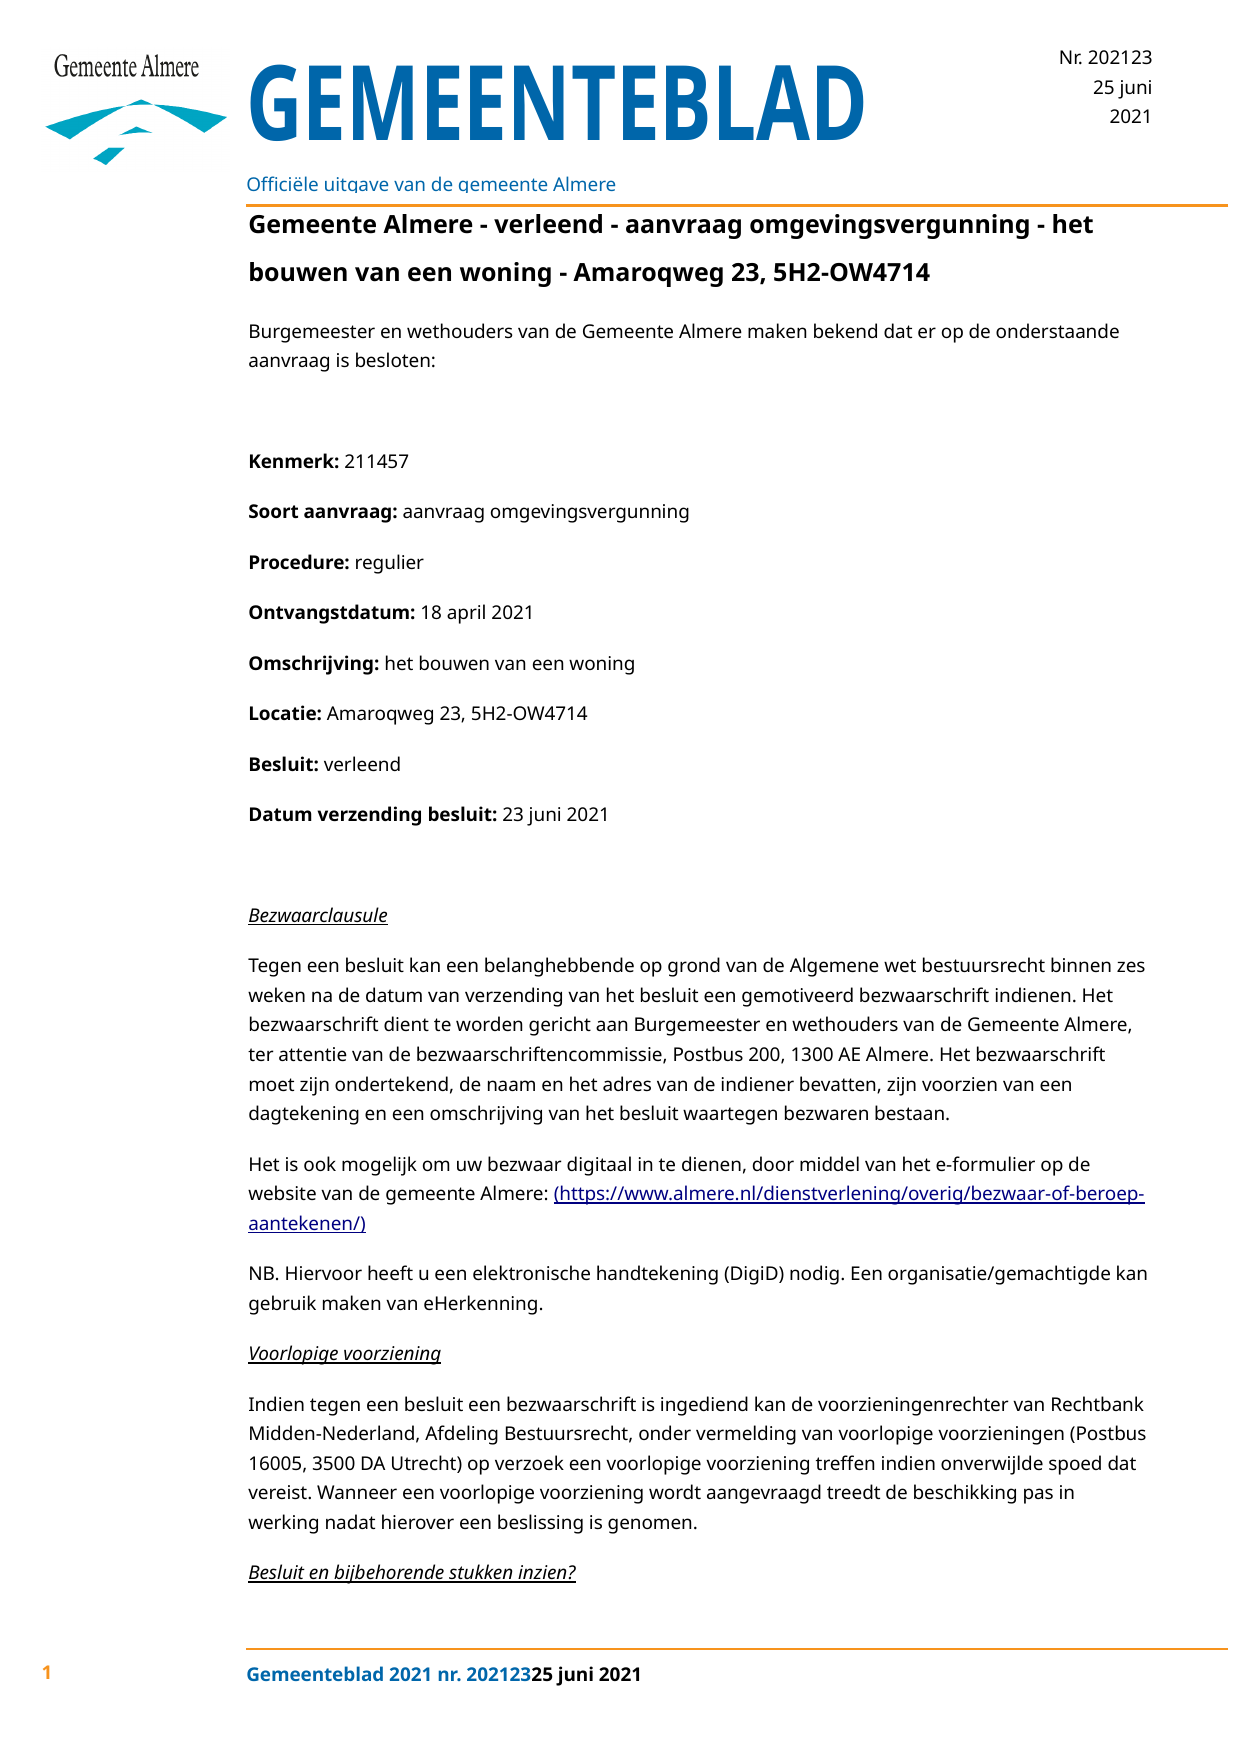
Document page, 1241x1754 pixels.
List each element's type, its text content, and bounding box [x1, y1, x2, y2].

text NB. Hiervoor heeft u een elektronische handtekening (DigiD) nodig. Een organisatie/gemachtigde kan gebruik maken van eHerkenning. [248, 1260, 1152, 1316]
text Tegen een besluit kan een belanghebbende op grond van de Algemene wet bestuursrecht binnen zes weken na de datum van verzending van het besluit een gemotiveerd bezwaarschrift indienen. Het bezwaarschrift dient te worden gericht aan Burgemeester en wethouders van de Gemeente Almere, ter attentie van de bezwaarschriftencommissie, Postbus 200, 1300 AE Almere. Het bezwaarschrift moet zijn ondertekend, de naam en het adres van de indiener bevatten, zijn voorzien van een dagtekening en een omschrijving van het besluit waartegen bezwaren bestaan. [248, 952, 1152, 1126]
text Omschrijving: het bouwen van een woning [248, 650, 1152, 676]
text Ontvangstdatum: 18 april 2021 [248, 599, 1152, 625]
text Bezwaarclausule [248, 902, 1152, 928]
text Voorlopige voorziening [248, 1340, 1152, 1366]
text Soort aanvraag: aanvraag omgevingsvergunning [248, 499, 1152, 524]
text Locatie: Amaroqweg 23, 5H2-OW4714 [248, 700, 1152, 726]
text Indien tegen een besluit een bezwaarschrift is ingediend kan de voorzieningenrechter van Rechtbank Midden-Nederland, Afdeling Bestuursrecht, onder vermelding van voorlopige voorzieningen (Postbus 16005, 3500 DA Utrecht) op verzoek een voorlopige voorziening treffen indien onverwijlde spoed dat vereist. Wanneer een voorlopige voorziening wordt aangevraagd treedt de beschikking pas in werking nadat hierover een beslissing is genomen. [248, 1391, 1152, 1535]
text Datum verzending besluit: 23 juni 2021 [248, 801, 1152, 827]
text Burgemeester en wethouders van de Gemeente Almere maken bekend dat er op de onderstaande aanvraag is besloten: [248, 318, 1152, 373]
text Kenmerk: 211457 [248, 448, 1152, 474]
text Besluit: verleend [248, 751, 1152, 777]
text Het is ook mogelijk om uw bezwaar digitaal in te dienen, door middel van het e-formulier op de website van de gemeente Almere: (https://www.almere.nl/dienstverlening/overig/bezwaar-of-beroep-aantekenen/) [248, 1151, 1152, 1236]
text Besluit en bijbehorende stukken inzien? [248, 1559, 1152, 1585]
picture [41, 47, 231, 172]
text Procedure: regulier [248, 549, 1152, 575]
text Gemeente Almere - verleend - aanvraag omgevingsvergunning - het bouwen van een woning - Amaroqweg 23, 5H2-OW4714 [248, 207, 1152, 288]
